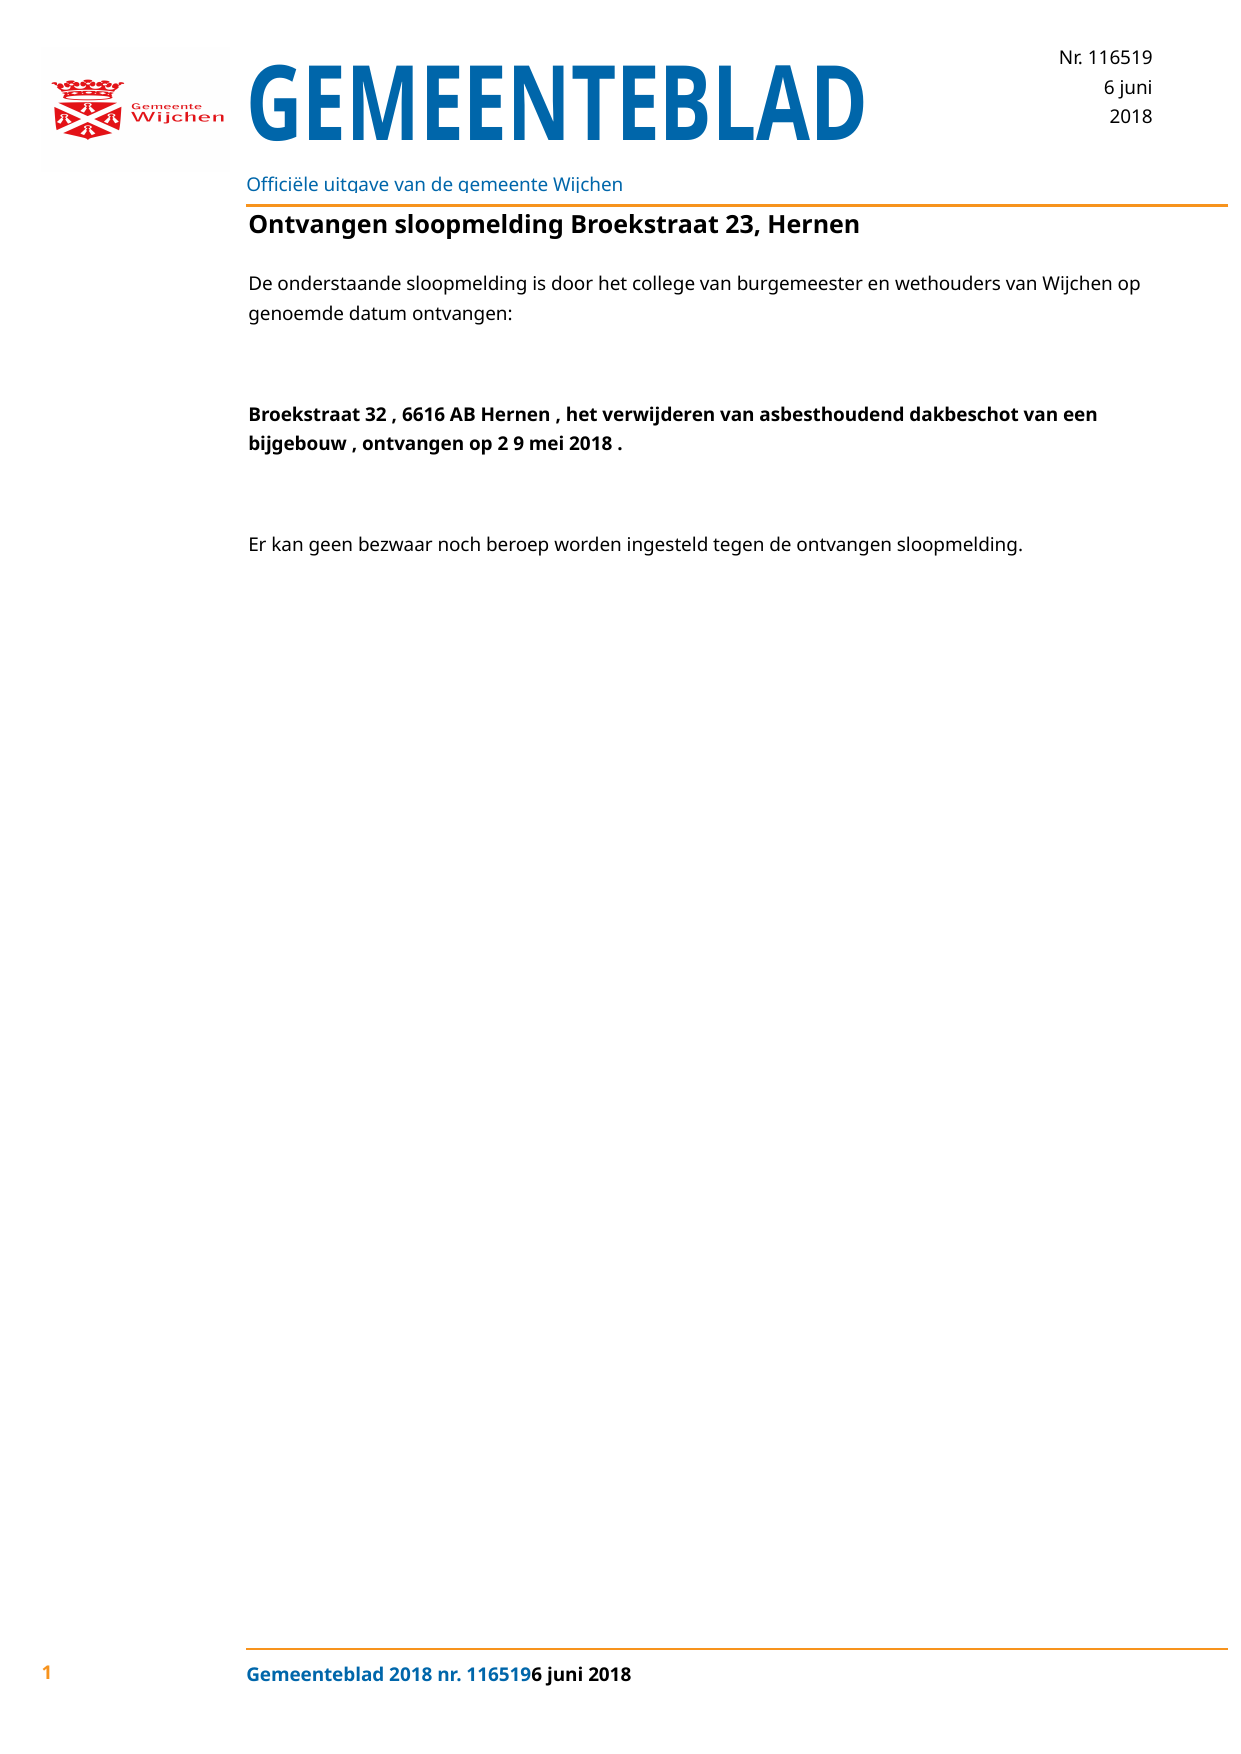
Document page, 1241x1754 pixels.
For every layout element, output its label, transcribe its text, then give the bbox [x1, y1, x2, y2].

text Ontvangen sloopmelding Broekstraat 23, Hernen [248, 207, 1152, 241]
picture [41, 47, 231, 172]
text Broekstraat 32 , 6616 AB Hernen , het verwijderen van asbesthoudend dakbeschot van een bijgebouw , ontvangen op 2 9 mei 2018 . [248, 401, 1152, 456]
text De onderstaande sloopmelding is door het college van burgemeester en wethouders van Wijchen op genoemde datum ontvangen: [248, 270, 1152, 326]
text Er kan geen bezwaar noch beroep worden ingesteld tegen de ontvangen sloopmelding. [248, 531, 1152, 557]
